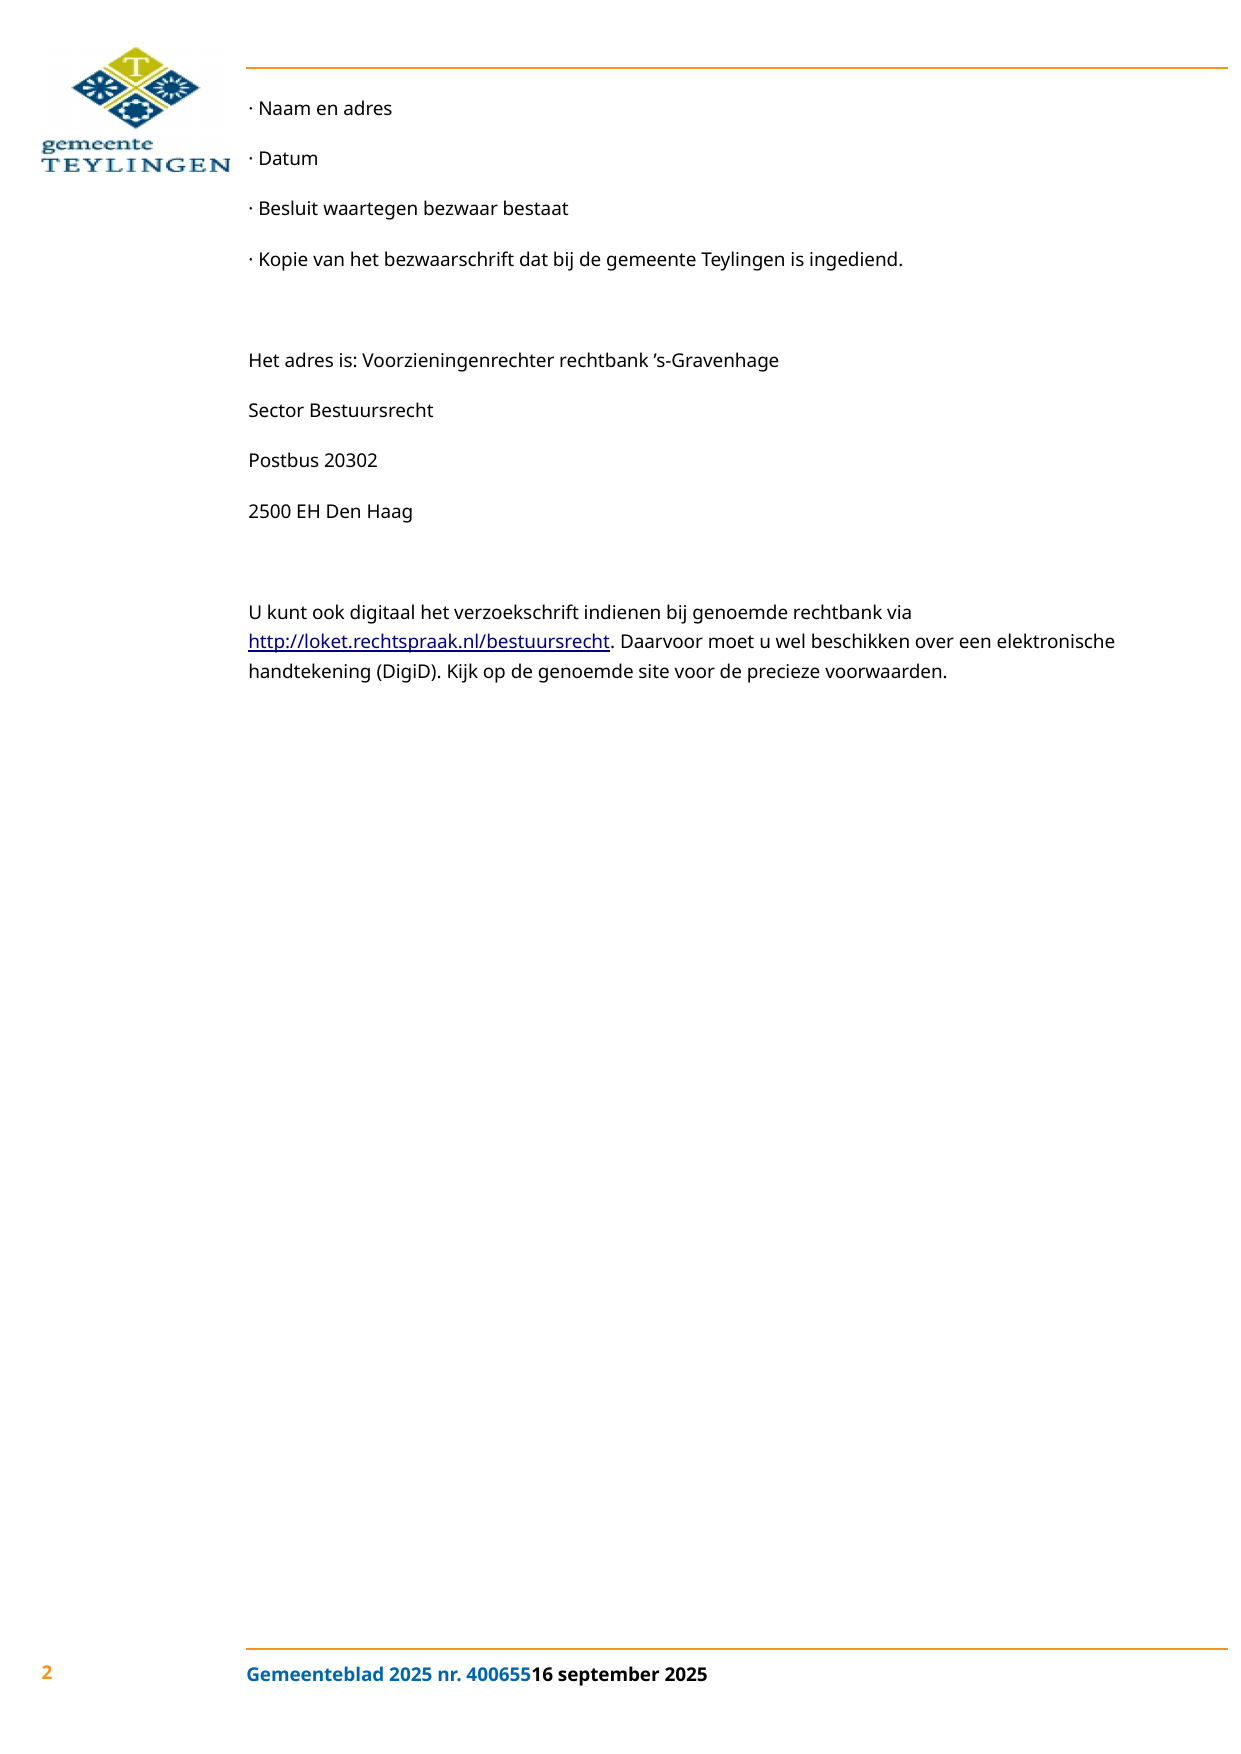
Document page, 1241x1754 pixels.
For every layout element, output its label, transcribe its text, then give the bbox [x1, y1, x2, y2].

text Sector Bestuursrecht [248, 397, 1152, 423]
text · Kopie van het bezwaarschrift dat bij de gemeente Teylingen is ingediend. [248, 246, 1152, 272]
text · Naam en adres [248, 95, 1152, 121]
picture [41, 47, 231, 172]
text · Datum [248, 145, 1152, 171]
text 2500 EH Den Haag [248, 498, 1152, 524]
text U kunt ook digitaal het verzoekschrift indienen bij genoemde rechtbank via http://loket.rechtspraak.nl/bestuursrecht. Daarvoor moet u wel beschikken over een elektronische handtekening (DigiD). Kijk op de genoemde site voor de precieze voorwaarden. [248, 599, 1152, 684]
text Postbus 20302 [248, 448, 1152, 473]
text · Besluit waartegen bezwaar bestaat [248, 196, 1152, 221]
text Het adres is: Voorzieningenrechter rechtbank ’s-Gravenhage [248, 347, 1152, 373]
